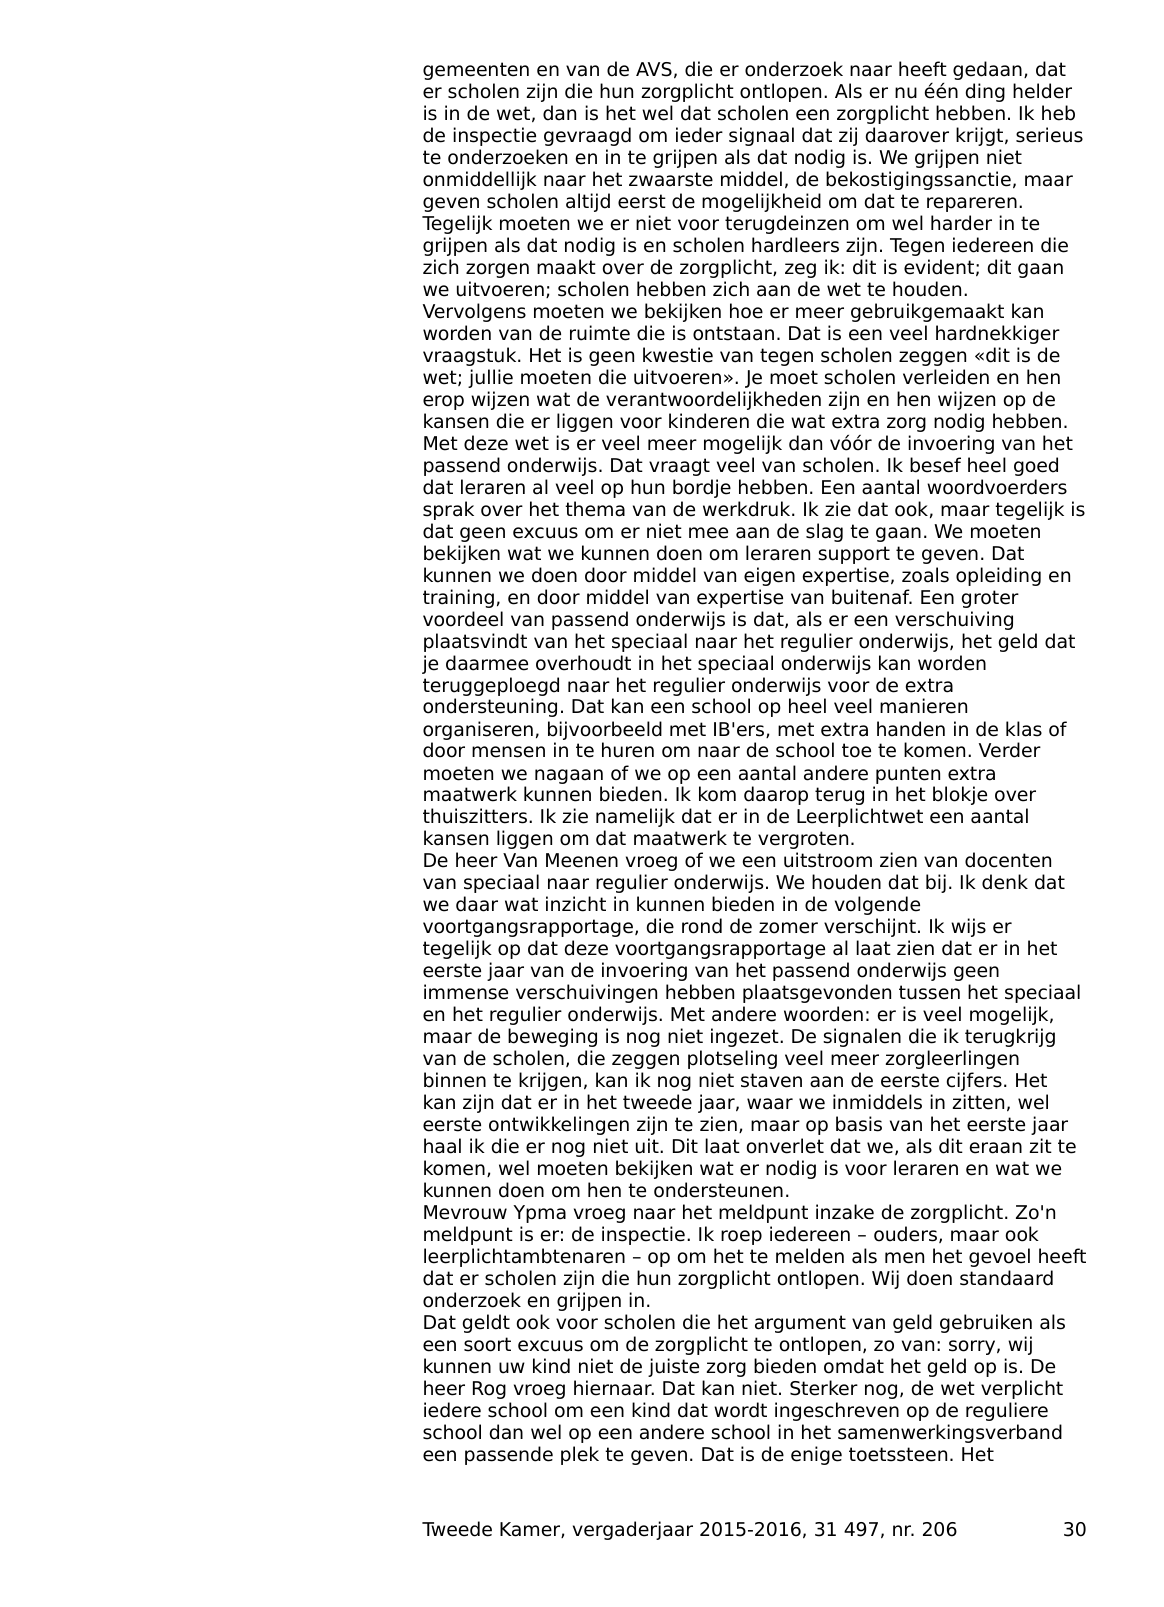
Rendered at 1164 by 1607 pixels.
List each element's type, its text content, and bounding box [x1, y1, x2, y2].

text gemeenten en van de AVS, die er onderzoek naar heeft gedaan, dat er scholen zijn die hun zorgplicht ontlopen. Als er nu één ding helder is in de wet, dan is het wel dat scholen een zorgplicht hebben. Ik heb de inspectie gevraagd om ieder signaal dat zij daarover krijgt, serieus te onderzoeken en in te grijpen als dat nodig is. We grijpen niet onmiddellijk naar het zwaarste middel, de bekostigingssanctie, maar geven scholen altijd eerst de mogelijkheid om dat te repareren. Tegelijk moeten we er niet voor terugdeinzen om wel harder in te grijpen als dat nodig is en scholen hardleers zijn. Tegen iedereen die zich zorgen maakt over de zorgplicht, zeg ik: dit is evident; dit gaan we uitvoeren; scholen hebben zich aan de wet te houden. [422, 59, 1087, 301]
text Mevrouw Ypma vroeg naar het meldpunt inzake de zorgplicht. Zo'n meldpunt is er: de inspectie. Ik roep iedereen – ouders, maar ook leerplichtambtenaren – op om het te melden als men het gevoel heeft dat er scholen zijn die hun zorgplicht ontlopen. Wij doen standaard onderzoek en grijpen in. [422, 1202, 1087, 1312]
text De heer Van Meenen vroeg of we een uitstroom zien van docenten van speciaal naar regulier onderwijs. We houden dat bij. Ik denk dat we daar wat inzicht in kunnen bieden in de volgende voortgangsrapportage, die rond de zomer verschijnt. Ik wijs er tegelijk op dat deze voortgangsrapportage al laat zien dat er in het eerste jaar van de invoering van het passend onderwijs geen immense verschuivingen hebben plaatsgevonden tussen het speciaal en het regulier onderwijs. Met andere woorden: er is veel mogelijk, maar de beweging is nog niet ingezet. De signalen die ik terugkrijg van de scholen, die zeggen plotseling veel meer zorgleerlingen binnen te krijgen, kan ik nog niet staven aan de eerste cijfers. Het kan zijn dat er in het tweede jaar, waar we inmiddels in zitten, wel eerste ontwikkelingen zijn te zien, maar op basis van het eerste jaar haal ik die er nog niet uit. Dit laat onverlet dat we, als dit eraan zit te komen, wel moeten bekijken wat er nodig is voor leraren en wat we kunnen doen om hen te ondersteunen. [422, 850, 1087, 1202]
text Vervolgens moeten we bekijken hoe er meer gebruikgemaakt kan worden van de ruimte die is ontstaan. Dat is een veel hardnekkiger vraagstuk. Het is geen kwestie van tegen scholen zeggen «dit is de wet; jullie moeten die uitvoeren». Je moet scholen verleiden en hen erop wijzen wat de verantwoordelijkheden zijn en hen wijzen op de kansen die er liggen voor kinderen die wat extra zorg nodig hebben. Met deze wet is er veel meer mogelijk dan vóór de invoering van het passend onderwijs. Dat vraagt veel van scholen. Ik besef heel goed dat leraren al veel op hun bordje hebben. Een aantal woordvoerders sprak over het thema van de werkdruk. Ik zie dat ook, maar tegelijk is dat geen excuus om er niet mee aan de slag te gaan. We moeten bekijken wat we kunnen doen om leraren support te geven. Dat kunnen we doen door middel van eigen expertise, zoals opleiding en training, en door middel van expertise van buitenaf. Een groter voordeel van passend onderwijs is dat, als er een verschuiving plaatsvindt van het speciaal naar het regulier onderwijs, het geld dat je daarmee overhoudt in het speciaal onderwijs kan worden teruggeploegd naar het regulier onderwijs voor de extra ondersteuning. Dat kan een school op heel veel manieren organiseren, bijvoorbeeld met IB'ers, met extra handen in de klas of door mensen in te huren om naar de school toe te komen. Verder moeten we nagaan of we op een aantal andere punten extra maatwerk kunnen bieden. Ik kom daarop terug in het blokje over thuiszitters. Ik zie namelijk dat er in de Leerplichtwet een aantal kansen liggen om dat maatwerk te vergroten. [422, 301, 1087, 850]
text Dat geldt ook voor scholen die het argument van geld gebruiken als een soort excuus om de zorgplicht te ontlopen, zo van: sorry, wij kunnen uw kind niet de juiste zorg bieden omdat het geld op is. De heer Rog vroeg hiernaar. Dat kan niet. Sterker nog, de wet verplicht iedere school om een kind dat wordt ingeschreven op de reguliere school dan wel op een andere school in het samenwerkingsverband een passende plek te geven. Dat is de enige toetssteen. Het [422, 1312, 1087, 1466]
